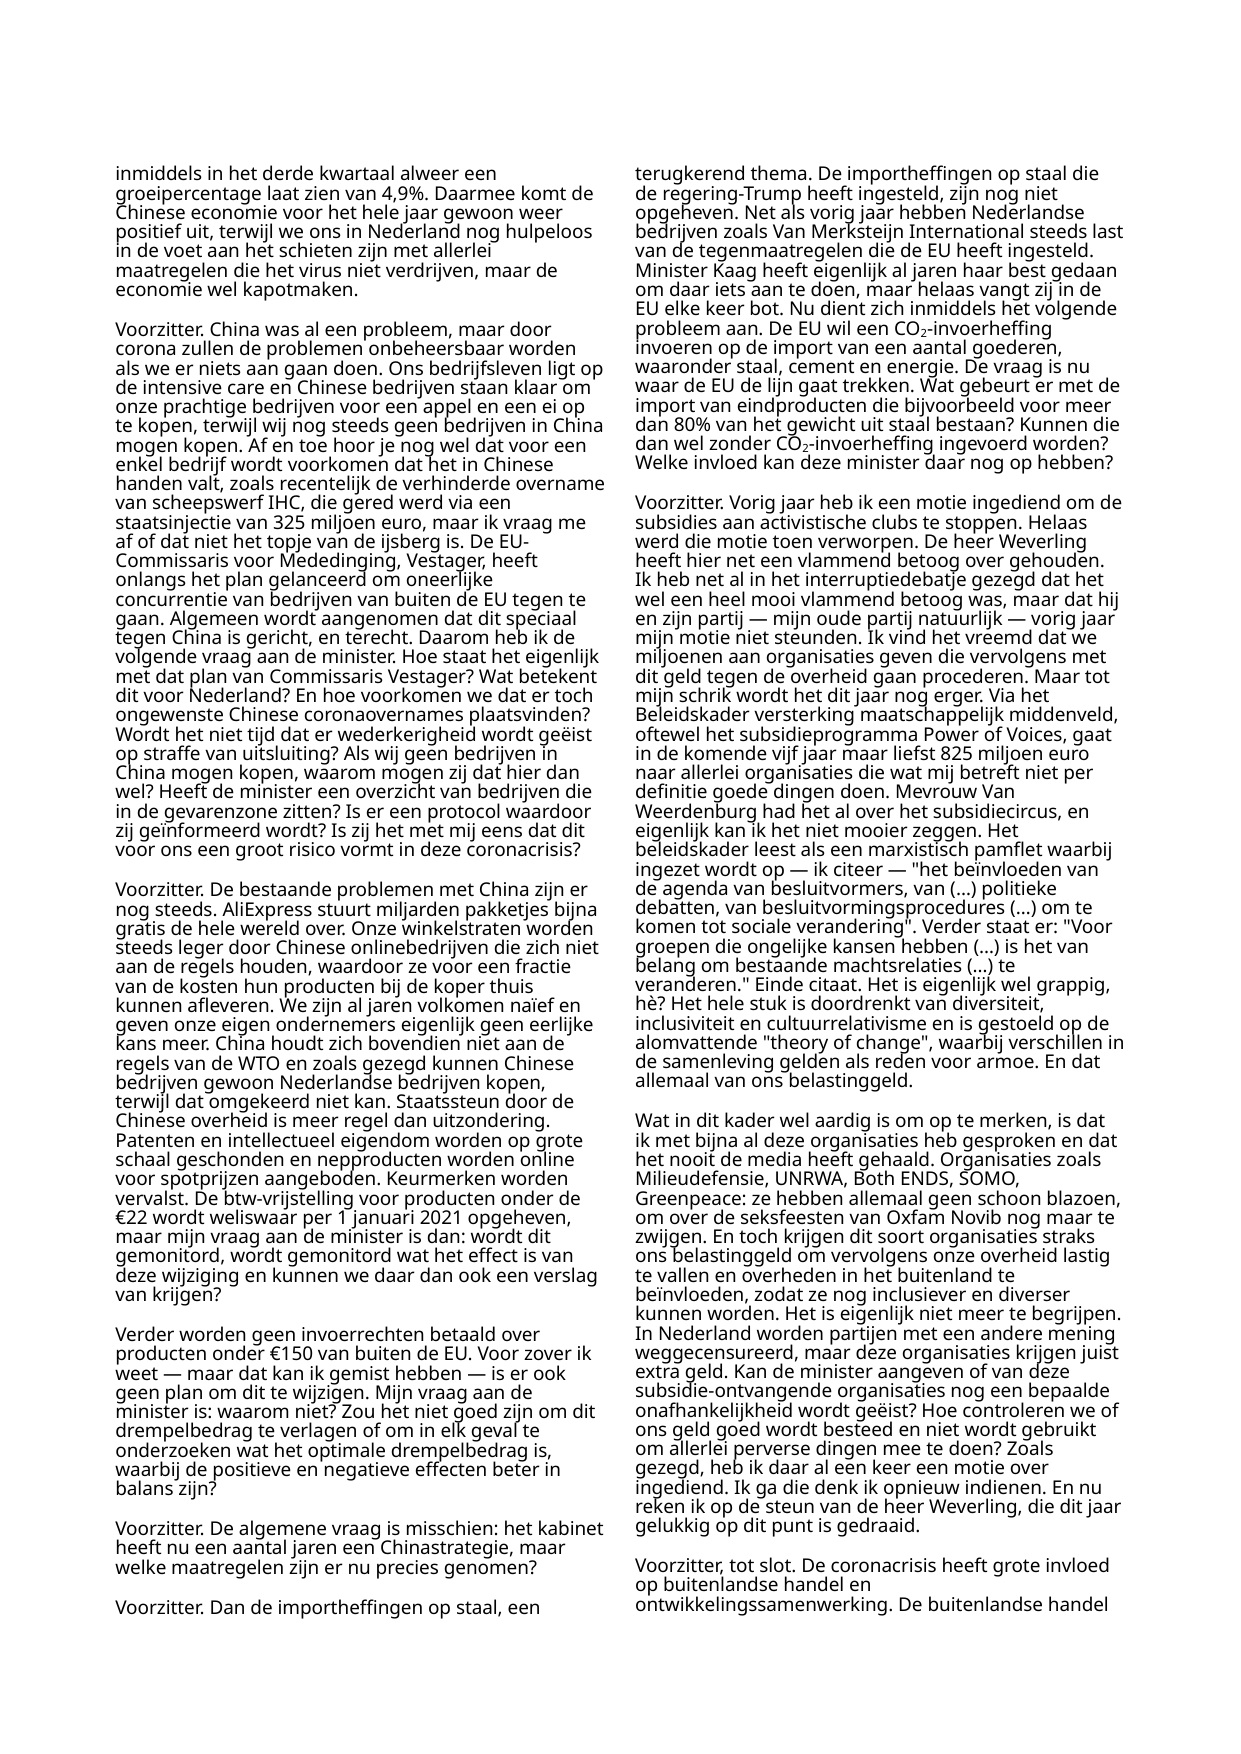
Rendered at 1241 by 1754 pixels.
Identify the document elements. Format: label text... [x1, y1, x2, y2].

text Voorzitter. De algemene vraag is misschien: het kabinet heeft nu een aantal jaren een Chinastrategie, maar welke maatregelen zijn er nu precies genomen? [115, 1520, 605, 1578]
text inmiddels in het derde kwartaal alweer een groeipercentage laat zien van 4,9%. Daarmee komt de Chinese economie voor het hele jaar gewoon weer positief uit, terwijl we ons in Nederland nog hulpeloos in de voet aan het schieten zijn met allerlei maatregelen die het virus niet verdrijven, maar de economie wel kapotmaken. [115, 165, 605, 300]
text Voorzitter. De bestaande problemen met China zijn er nog steeds. AliExpress stuurt miljarden pakketjes bijna gratis de hele wereld over. Onze winkelstraten worden steeds leger door Chinese onlinebedrijven die zich niet aan de regels houden, waardoor ze voor een fractie van de kosten hun producten bij de koper thuis kunnen afleveren. We zijn al jaren volkomen naïef en geven onze eigen ondernemers eigenlijk geen eerlijke kans meer. China houdt zich bovendien niet aan de regels van de WTO en zoals gezegd kunnen Chinese bedrijven gewoon Nederlandse bedrijven kopen, terwijl dat omgekeerd niet kan. Staatssteun door de Chinese overheid is meer regel dan uitzondering. Patenten en intellectueel eigendom worden op grote schaal geschonden en nepproducten worden online voor spotprijzen aangeboden. Keurmerken worden vervalst. De btw-vrijstelling voor producten onder de €22 wordt weliswaar per 1 januari 2021 opgeheven, maar mijn vraag aan de minister is dan: wordt dit gemonitord, wordt gemonitord wat het effect is van deze wijziging en kunnen we daar dan ook een verslag van krijgen? [115, 881, 605, 1305]
text Voorzitter, tot slot. De coronacrisis heeft grote invloed op buitenlandse handel en ontwikkelingssamenwerking. De buitenlandse handel [635, 1557, 1125, 1615]
text terugkerend thema. De importheffingen op staal die de regering-Trump heeft ingesteld, zijn nog niet opgeheven. Net als vorig jaar hebben Nederlandse bedrijven zoals Van Merksteijn International steeds last van de tegenmaatregelen die de EU heeft ingesteld. Minister Kaag heeft eigenlijk al jaren haar best gedaan om daar iets aan te doen, maar helaas vangt zij in de EU elke keer bot. Nu dient zich inmiddels het volgende probleem aan. De EU wil een CO2-invoerheffing invoeren op de import van een aantal goederen, waaronder staal, cement en energie. De vraag is nu waar de EU de lijn gaat trekken. Wat gebeurt er met de import van eindproducten die bijvoorbeeld voor meer dan 80% van het gewicht uit staal bestaan? Kunnen die dan wel zonder CO2-invoerheffing ingevoerd worden? Welke invloed kan deze minister daar nog op hebben? [635, 165, 1125, 474]
text Voorzitter. Vorig jaar heb ik een motie ingediend om de subsidies aan activistische clubs te stoppen. Helaas werd die motie toen verworpen. De heer Weverling heeft hier net een vlammend betoog over gehouden. Ik heb net al in het interruptiedebatje gezegd dat het wel een heel mooi vlammend betoog was, maar dat hij en zijn partij — mijn oude partij natuurlijk — vorig jaar mijn motie niet steunden. Ik vind het vreemd dat we miljoenen aan organisaties geven die vervolgens met dit geld tegen de overheid gaan procederen. Maar tot mijn schrik wordt het dit jaar nog erger. Via het Beleidskader versterking maatschappelijk middenveld, oftewel het subsidieprogramma Power of Voices, gaat in de komende vijf jaar maar liefst 825 miljoen euro naar allerlei organisaties die wat mij betreft niet per definitie goede dingen doen. Mevrouw Van Weerdenburg had het al over het subsidiecircus, en eigenlijk kan ik het niet mooier zeggen. Het beleidskader leest als een marxistisch pamflet waarbij ingezet wordt op — ik citeer — "het beïnvloeden van de agenda van besluitvormers, van (…) politieke debatten, van besluitvormingsprocedures (…) om te komen tot sociale verandering". Verder staat er: "Voor groepen die ongelijke kansen hebben (…) is het van belang om bestaande machtsrelaties (…) te veranderen." Einde citaat. Het is eigenlijk wel grappig, hè? Het hele stuk is doordrenkt van diversiteit, inclusiviteit en cultuurrelativisme en is gestoeld op de alomvattende "theory of change", waarbij verschillen in de samenleving gelden als reden voor armoe. En dat allemaal van ons belastinggeld. [635, 494, 1125, 1092]
text Verder worden geen invoerrechten betaald over producten onder €150 van buiten de EU. Voor zover ik weet — maar dat kan ik gemist hebben — is er ook geen plan om dit te wijzigen. Mijn vraag aan de minister is: waarom niet? Zou het niet goed zijn om dit drempelbedrag te verlagen of om in elk geval te onderzoeken wat het optimale drempelbedrag is, waarbij de positieve en negatieve effecten beter in balans zijn? [115, 1326, 605, 1499]
text Wat in dit kader wel aardig is om op te merken, is dat ik met bijna al deze organisaties heb gesproken en dat het nooit de media heeft gehaald. Organisaties zoals Milieudefensie, UNRWA, Both ENDS, SOMO, Greenpeace: ze hebben allemaal geen schoon blazoen, om over de seksfeesten van Oxfam Novib nog maar te zwijgen. En toch krijgen dit soort organisaties straks ons belastinggeld om vervolgens onze overheid lastig te vallen en overheden in het buitenland te beïnvloeden, zodat ze nog inclusiever en diverser kunnen worden. Het is eigenlijk niet meer te begrijpen. In Nederland worden partijen met een andere mening weggecensureerd, maar deze organisaties krijgen juist extra geld. Kan de minister aangeven of van deze subsidie-ontvangende organisaties nog een bepaalde onafhankelijkheid wordt geëist? Hoe controleren we of ons geld goed wordt besteed en niet wordt gebruikt om allerlei perverse dingen mee te doen? Zoals gezegd, heb ik daar al een keer een motie over ingediend. Ik ga die denk ik opnieuw indienen. En nu reken ik op de steun van de heer Weverling, die dit jaar gelukkig op dit punt is gedraaid. [635, 1112, 1125, 1536]
text Voorzitter. Dan de importheffingen op staal, een [115, 1599, 605, 1618]
text Voorzitter. China was al een probleem, maar door corona zullen de problemen onbeheersbaar worden als we er niets aan gaan doen. Ons bedrijfsleven ligt op de intensive care en Chinese bedrijven staan klaar om onze prachtige bedrijven voor een appel en een ei op te kopen, terwijl wij nog steeds geen bedrijven in China mogen kopen. Af en toe hoor je nog wel dat voor een enkel bedrijf wordt voorkomen dat het in Chinese handen valt, zoals recentelijk de verhinderde overname van scheepswerf IHC, die gered werd via een staatsinjectie van 325 miljoen euro, maar ik vraag me af of dat niet het topje van de ijsberg is. De EU-Commissaris voor Mededinging, Vestager, heeft onlangs het plan gelanceerd om oneerlijke concurrentie van bedrijven van buiten de EU tegen te gaan. Algemeen wordt aangenomen dat dit speciaal tegen China is gericht, en terecht. Daarom heb ik de volgende vraag aan de minister. Hoe staat het eigenlijk met dat plan van Commissaris Vestager? Wat betekent dit voor Nederland? En hoe voorkomen we dat er toch ongewenste Chinese coronaovernames plaatsvinden? Wordt het niet tijd dat er wederkerigheid wordt geëist op straffe van uitsluiting? Als wij geen bedrijven in China mogen kopen, waarom mogen zij dat hier dan wel? Heeft de minister een overzicht van bedrijven die in de gevarenzone zitten? Is er een protocol waardoor zij geïnformeerd wordt? Is zij het met mij eens dat dit voor ons een groot risico vormt in deze coronacrisis? [115, 321, 605, 861]
